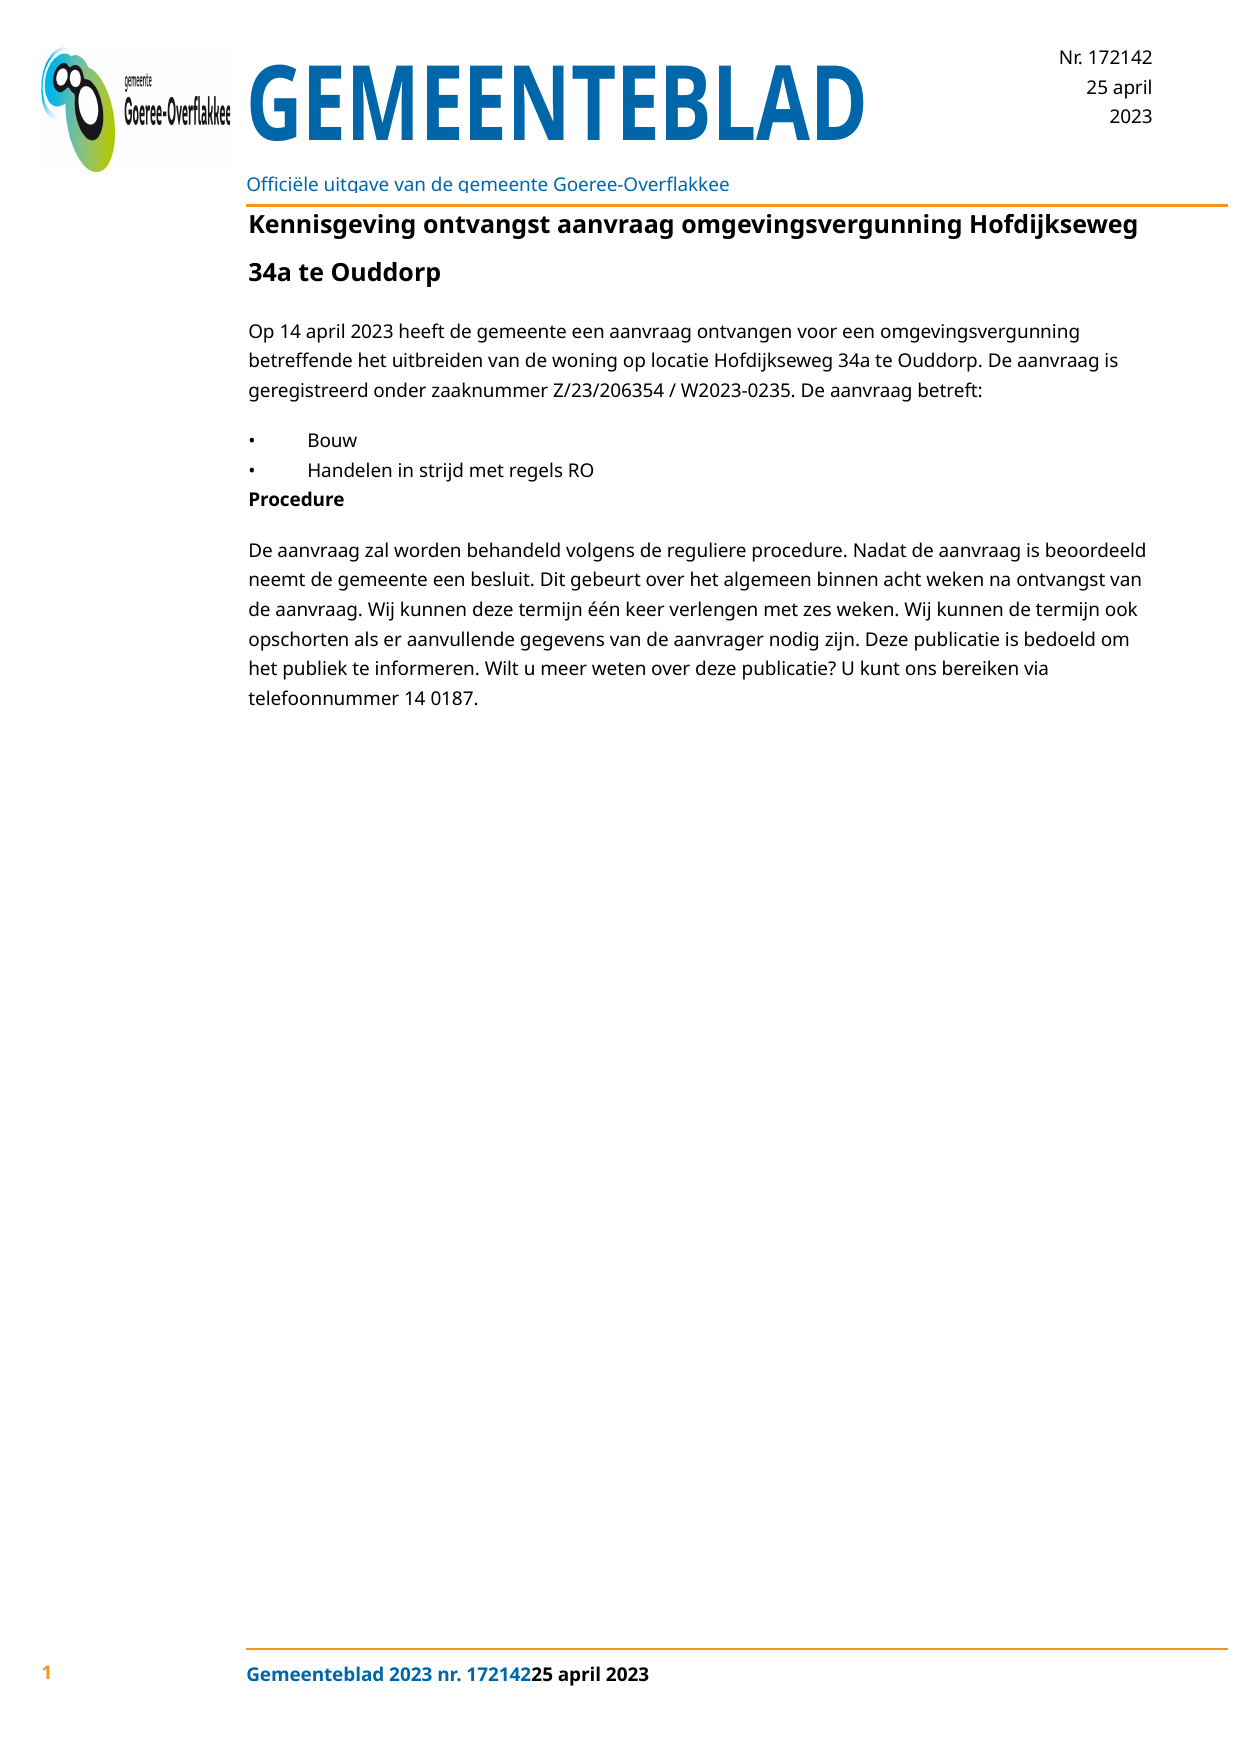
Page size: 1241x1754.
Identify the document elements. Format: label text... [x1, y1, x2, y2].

text Kennisgeving ontvangst aanvraag omgevingsvergunning Hofdijkseweg 34a te Ouddorp [248, 207, 1152, 288]
list Handelen in strijd met regels RO [248, 457, 1152, 483]
picture [41, 47, 231, 172]
text De aanvraag zal worden behandeld volgens de reguliere procedure. Nadat de aanvraag is beoordeeld neemt de gemeente een besluit. Dit gebeurt over het algemeen binnen acht weken na ontvangst van de aanvraag. Wij kunnen deze termijn één keer verlengen met zes weken. Wij kunnen de termijn ook opschorten als er aanvullende gegevens van de aanvrager nodig zijn. Deze publicatie is bedoeld om het publiek te informeren. Wilt u meer weten over deze publicatie? U kunt ons bereiken via telefoonnummer 14 0187. [248, 537, 1152, 711]
text Op 14 april 2023 heeft de gemeente een aanvraag ontvangen voor een omgevingsvergunning betreffende het uitbreiden van de woning op locatie Hofdijkseweg 34a te Ouddorp. De aanvraag is geregistreerd onder zaaknummer Z/23/206354 / W2023-0235. De aanvraag betreft: [248, 318, 1152, 403]
text Procedure [248, 487, 1152, 512]
list Bouw [248, 427, 1152, 453]
